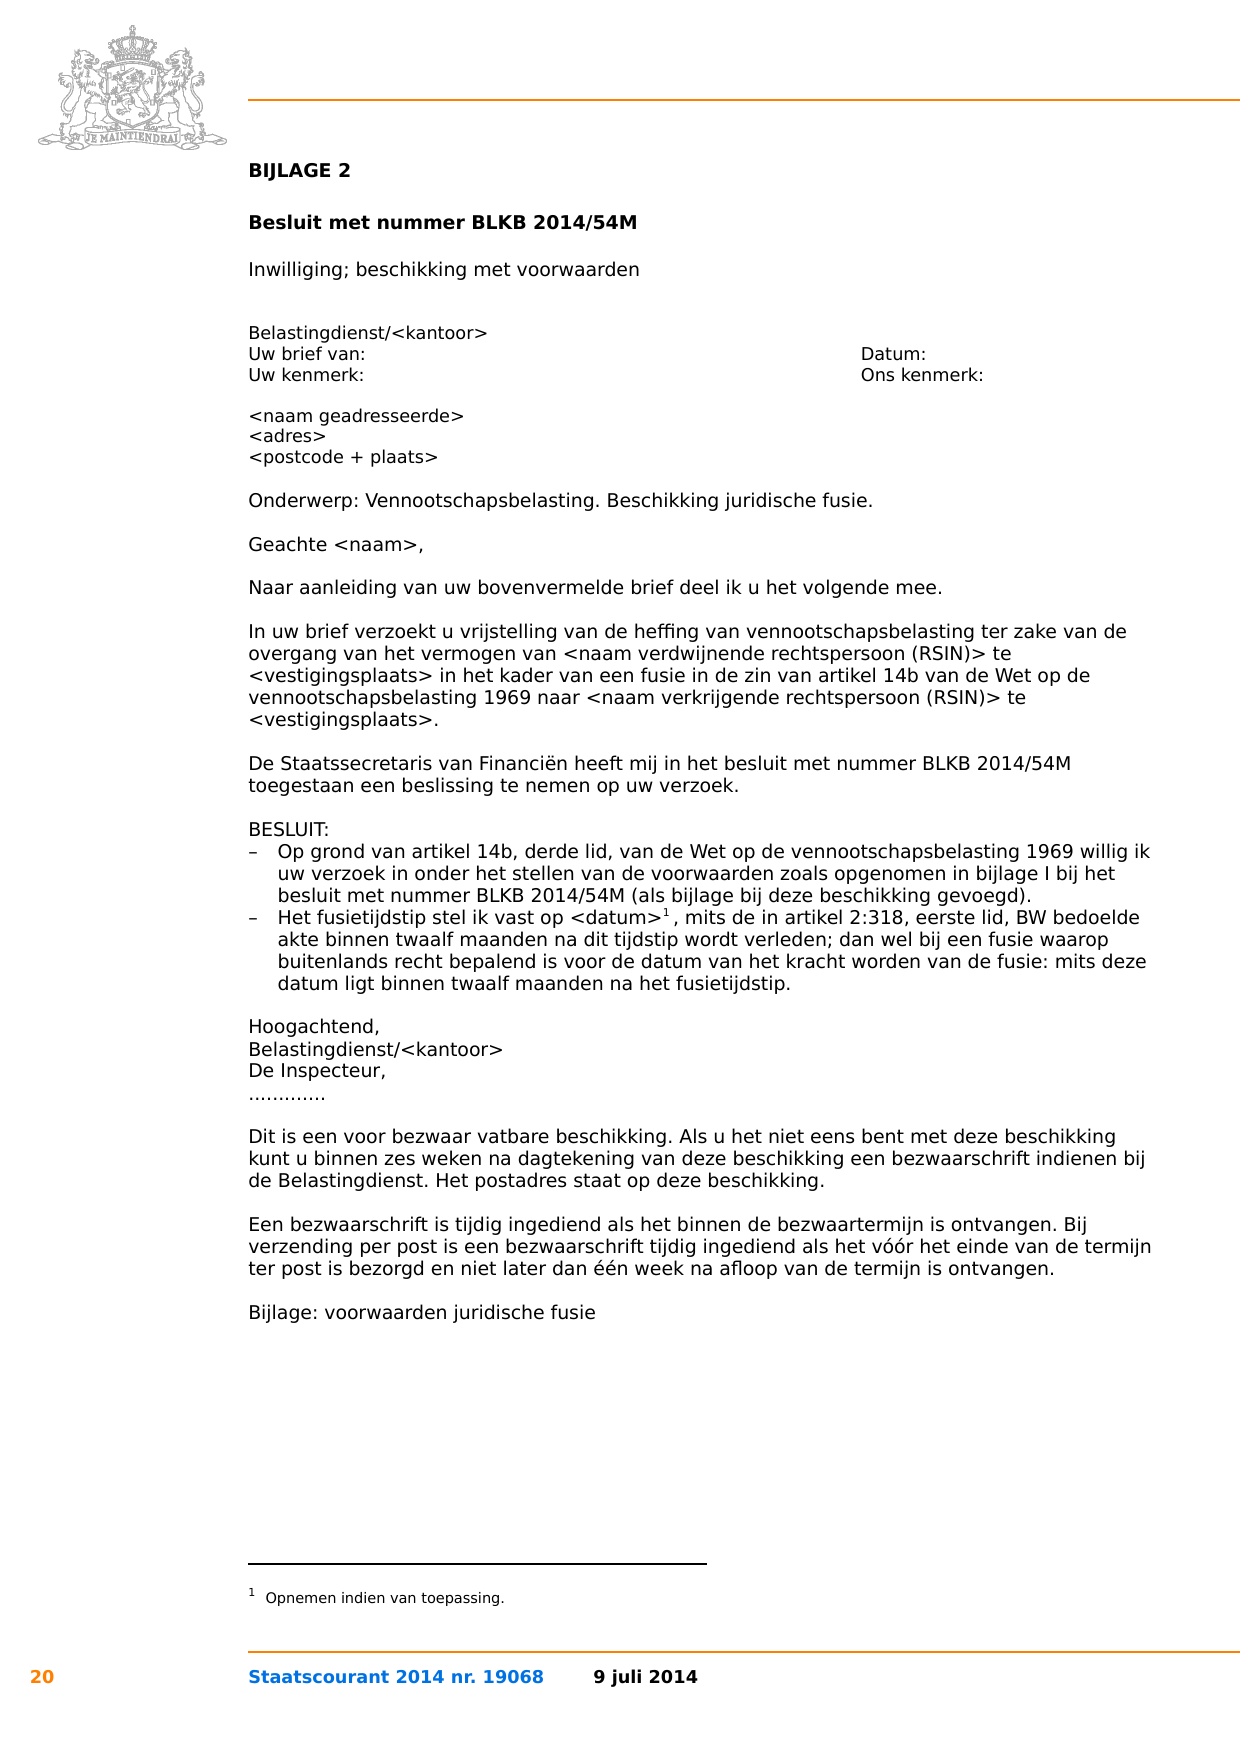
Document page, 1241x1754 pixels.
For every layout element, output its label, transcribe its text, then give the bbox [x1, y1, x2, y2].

text De Staatssecretaris van Financiën heeft mij in het besluit met nummer BLKB 2014/54M toegestaan een beslissing te nemen op uw verzoek. [248, 753, 1163, 797]
table_cell [855, 426, 1163, 447]
text Geachte <naam>, [248, 533, 1163, 555]
text ............. [248, 1082, 1163, 1104]
table_cell [248, 385, 855, 406]
table_cell <adres> [248, 426, 855, 447]
text Belastingdienst/<kantoor> [248, 1038, 1163, 1060]
text – Het fusietijdstip stel ik vast op <datum>, mits de in artikel 2:318, eerste lid, BW bedoelde akte binnen twaalf maanden na dit tijdstip wordt verleden; dan wel bij een fusie waarop buitenlands recht bepalend is voor de datum van het kracht worden van de fusie: mits deze datum ligt binnen twaalf maanden na het fusietijdstip. [248, 907, 1163, 994]
table_cell [855, 447, 1163, 468]
text Naar aanleiding van uw bovenvermelde brief deel ik u het volgende mee. [248, 577, 1163, 599]
text Een bezwaarschrift is tijdig ingediend als het binnen de bezwaartermijn is ontvangen. Bij verzending per post is een bezwaarschrift tijdig ingediend als het vóór het einde van de termijn ter post is bezorgd en niet later dan één week na afloop van de termijn is ontvangen. [248, 1214, 1163, 1280]
text BESLUIT: [248, 819, 1163, 841]
table_cell <naam geadresseerde> [248, 406, 855, 426]
text Dit is een voor bezwaar vatbare beschikking. Als u het niet eens bent met deze beschikking kunt u binnen zes weken na dagtekening van deze beschikking een bezwaarschrift indienen bij de Belastingdienst. Het postadres staat op deze beschikking. [248, 1126, 1163, 1192]
subtitle Besluit met nummer BLKB 2014/54M [248, 212, 1163, 234]
table_cell [855, 406, 1163, 426]
text Bijlage: voorwaarden juridische fusie [248, 1302, 1163, 1324]
table_cell Uw kenmerk: [248, 365, 855, 385]
text – Op grond van artikel 14b, derde lid, van de Wet op de vennootschapsbelasting 1969 willig ik uw verzoek in onder het stellen van de voorwaarden zoals opgenomen in bijlage I bij het besluit met nummer BLKB 2014/54M (als bijlage bij deze beschikking gevoegd). [248, 841, 1163, 907]
text De Inspecteur, [248, 1060, 1163, 1082]
table_header [855, 303, 1163, 323]
table_cell Datum: [855, 344, 1163, 364]
table_cell Ons kenmerk: [855, 365, 1163, 385]
table_cell Belastingdienst/<kantoor> [248, 323, 855, 344]
text In uw brief verzoekt u vrijstelling van de heffing van vennootschapsbelasting ter zake van de overgang van het vermogen van <naam verdwijnende rechtspersoon (RSIN)> te <vestigingsplaats> in het kader van een fusie in de zin van artikel 14b van de Wet op de vennootschapsbelasting 1969 naar <naam verkrijgende rechtspersoon (RSIN)> te <vestigingsplaats>. [248, 621, 1163, 731]
picture [38, 25, 227, 150]
table_cell [855, 323, 1163, 344]
text Onderwerp: Vennootschapsbelasting. Beschikking juridische fusie. [248, 489, 1163, 512]
table_cell Uw brief van: [248, 344, 855, 364]
subtitle BIJLAGE 2 [248, 160, 1163, 182]
text Inwilliging; beschikking met voorwaarden [248, 259, 1163, 281]
table_cell [855, 385, 1163, 406]
table_header [248, 303, 855, 323]
text Hoogachtend, [248, 1016, 1163, 1038]
text Opnemen indien van toepassing. [248, 1586, 1163, 1608]
table_cell <postcode + plaats> [248, 447, 855, 468]
